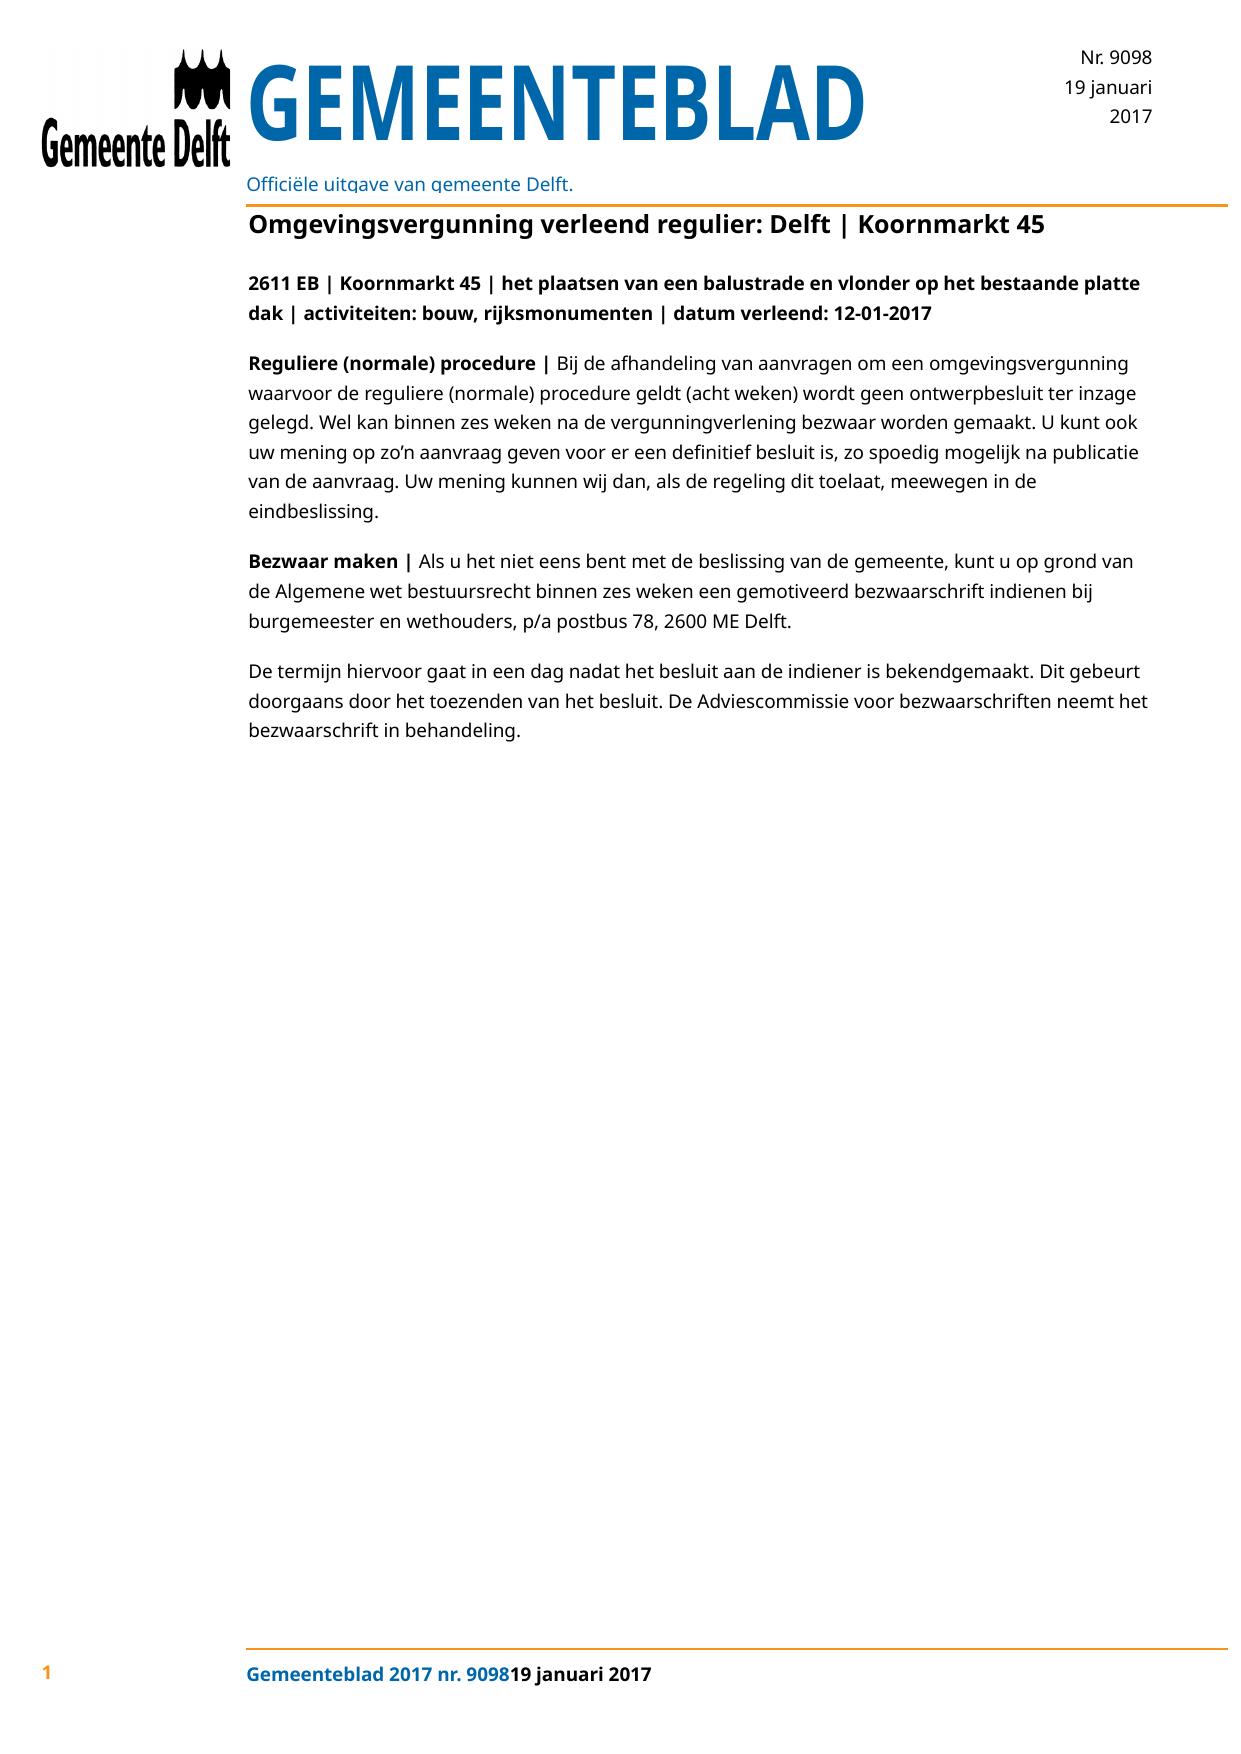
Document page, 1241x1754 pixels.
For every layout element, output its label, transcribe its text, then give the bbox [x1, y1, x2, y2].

text Reguliere (normale) procedure | Bij de afhandeling van aanvragen om een omgevingsvergunning waarvoor de reguliere (normale) procedure geldt (acht weken) wordt geen ontwerpbesluit ter inzage gelegd. Wel kan binnen zes weken na de vergunningverlening bezwaar worden gemaakt. U kunt ook uw mening op zo’n aanvraag geven voor er een definitief besluit is, zo spoedig mogelijk na publicatie van de aanvraag. Uw mening kunnen wij dan, als de regeling dit toelaat, meewegen in de eindbeslissing. [248, 350, 1152, 524]
text Omgevingsvergunning verleend regulier: Delft | Koornmarkt 45 [248, 207, 1152, 241]
text 2611 EB | Koornmarkt 45 | het plaatsen van een balustrade en vlonder op het bestaande platte dak | activiteiten: bouw, rijksmonumenten | datum verleend: 12-01-2017 [248, 270, 1152, 326]
text De termijn hiervoor gaat in een dag nadat het besluit aan de indiener is bekendgemaakt. Dit gebeurt doorgaans door het toezenden van het besluit. De Adviescommissie voor bezwaarschriften neemt het bezwaarschrift in behandeling. [248, 658, 1152, 743]
picture [41, 47, 231, 172]
text Bezwaar maken | Als u het niet eens bent met de beslissing van de gemeente, kunt u op grond van de Algemene wet bestuursrecht binnen zes weken een gemotiveerd bezwaarschrift indienen bij burgemeester en wethouders, p/a postbus 78, 2600 ME Delft. [248, 549, 1152, 633]
